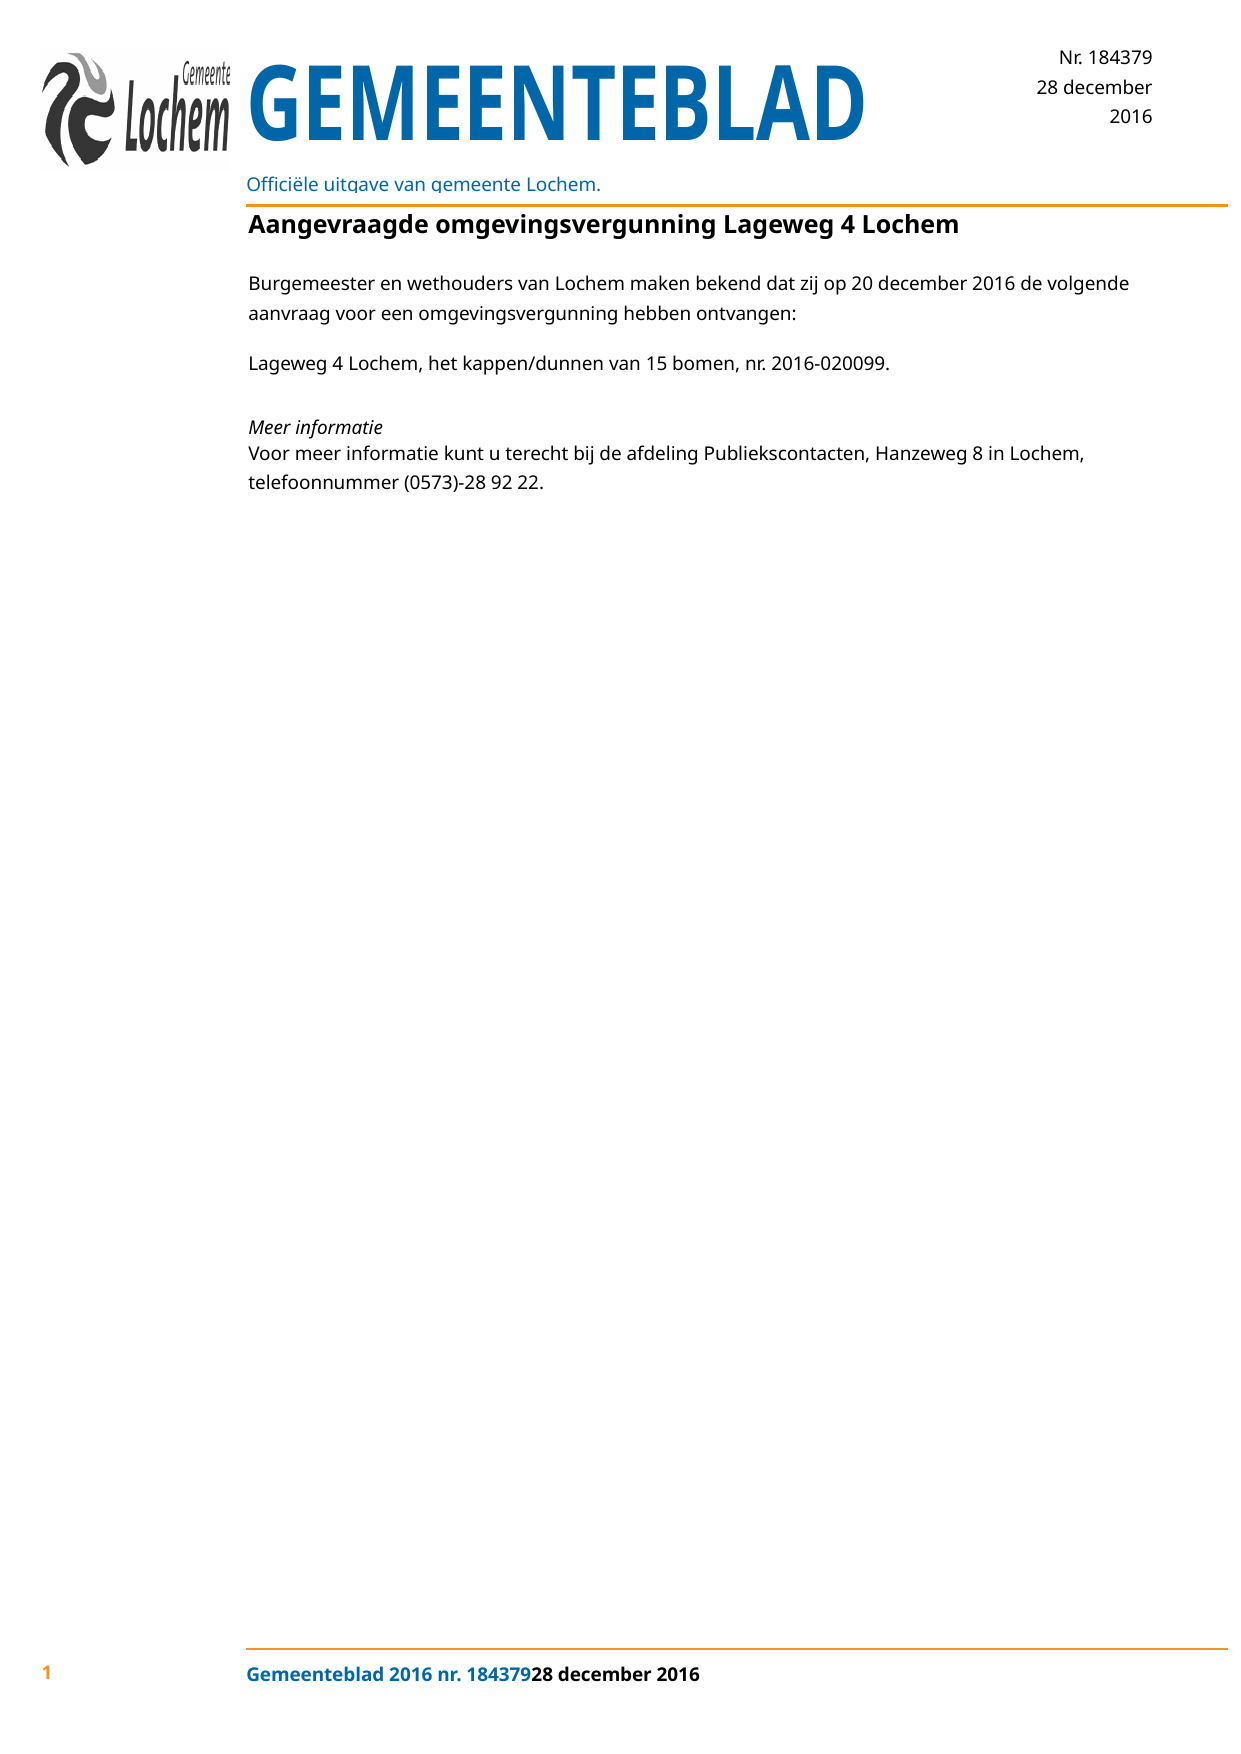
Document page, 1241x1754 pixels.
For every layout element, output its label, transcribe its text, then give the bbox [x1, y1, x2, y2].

text Burgemeester en wethouders van Lochem maken bekend dat zij op 20 december 2016 de volgende aanvraag voor een omgevingsvergunning hebben ontvangen: [248, 270, 1152, 326]
text Meer informatie [248, 414, 1152, 440]
text Voor meer informatie kunt u terecht bij de afdeling Publiekscontacten, Hanzeweg 8 in Lochem, telefoonnummer (0573)-28 92 22. [248, 440, 1152, 495]
picture [41, 47, 231, 172]
text Lageweg 4 Lochem, het kappen/dunnen van 15 bomen, nr. 2016-020099. [248, 350, 1152, 376]
text Aangevraagde omgevingsvergunning Lageweg 4 Lochem [248, 207, 1152, 241]
